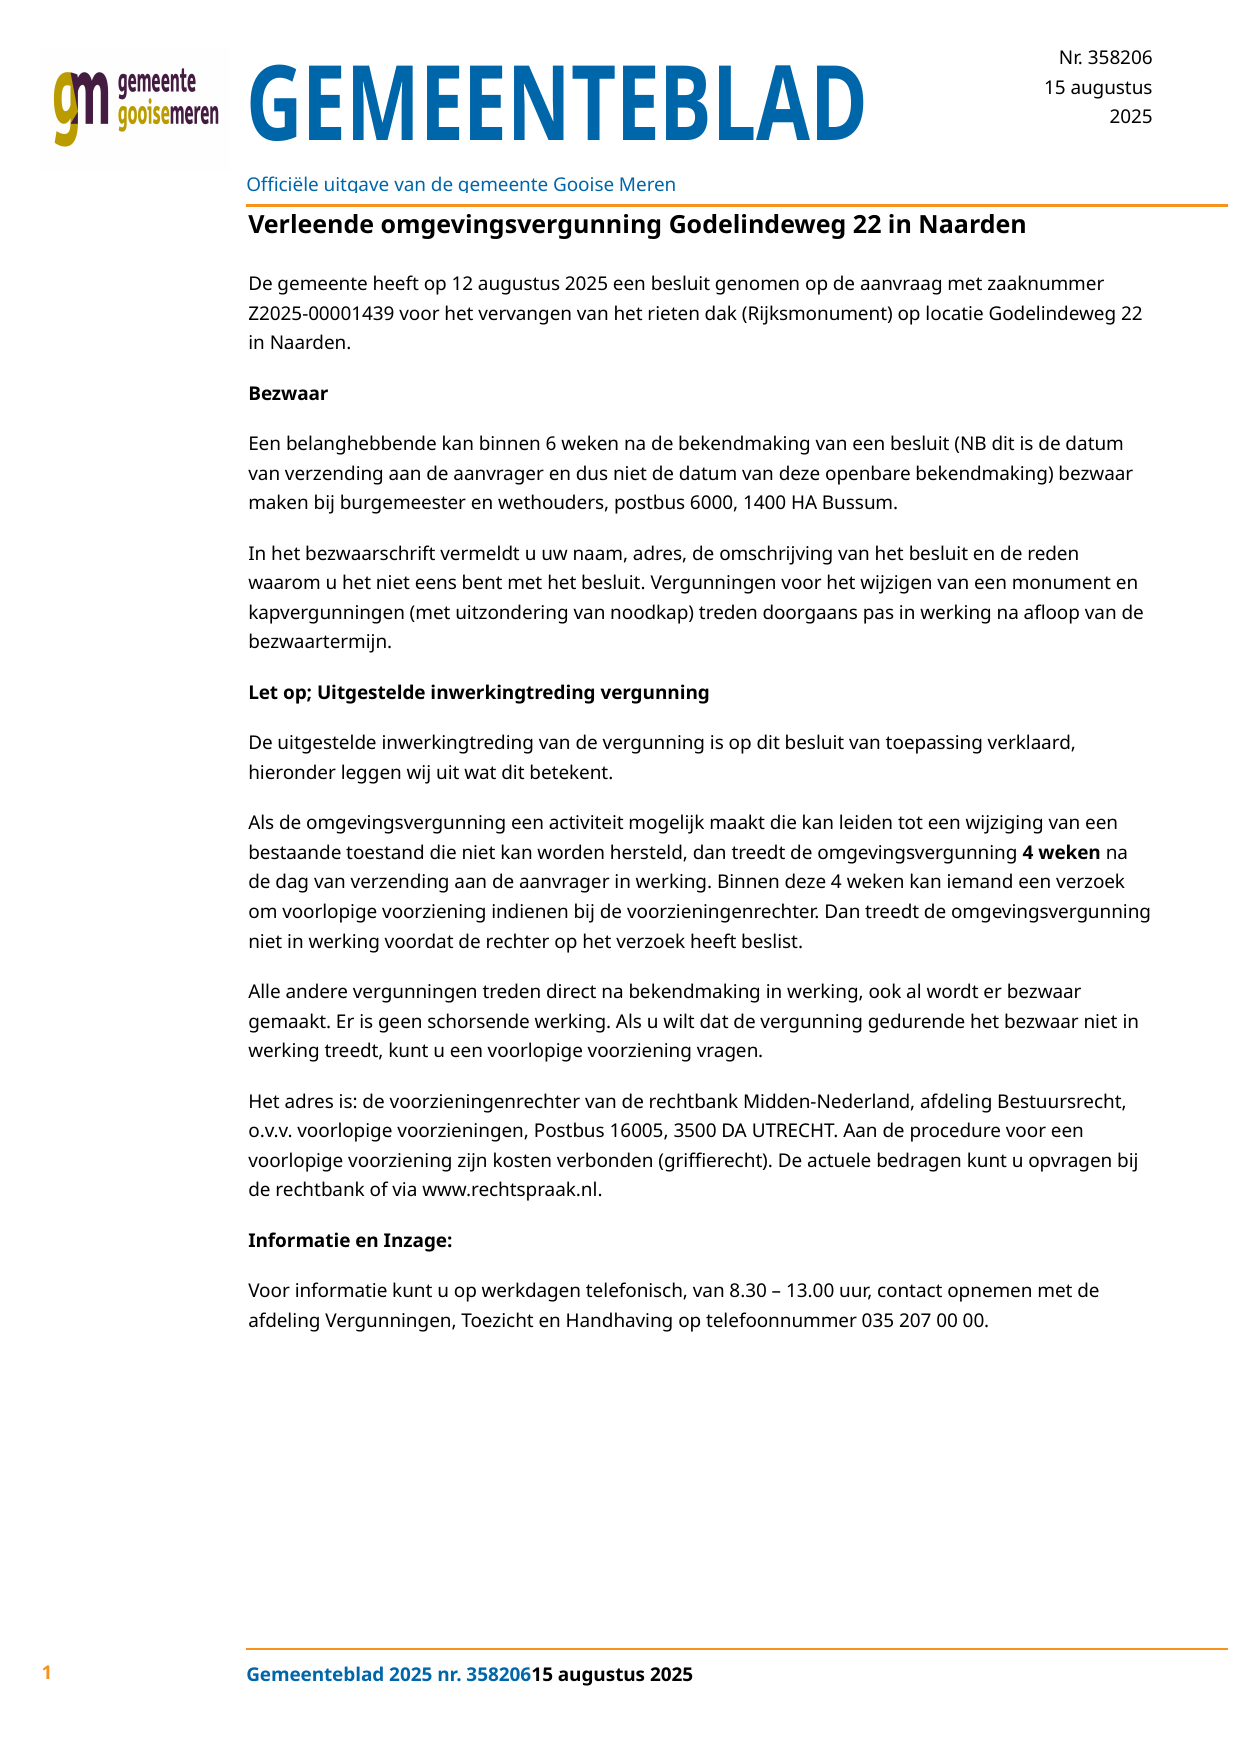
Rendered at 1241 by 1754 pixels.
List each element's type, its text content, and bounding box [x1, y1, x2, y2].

text De uitgestelde inwerkingtreding van de vergunning is op dit besluit van toepassing verklaard, hieronder leggen wij uit wat dit betekent. [248, 729, 1152, 785]
text Voor informatie kunt u op werkdagen telefonisch, van 8.30 – 13.00 uur, contact opnemen met de afdeling Vergunningen, Toezicht en Handhaving op telefoonnummer 035 207 00 00. [248, 1277, 1152, 1333]
text Het adres is: de voorzieningenrechter van de rechtbank Midden-Nederland, afdeling Bestuursrecht, o.v.v. voorlopige voorzieningen, Postbus 16005, 3500 DA UTRECHT. Aan de procedure voor een voorlopige voorziening zijn kosten verbonden (griffierecht). De actuele bedragen kunt u opvragen bij de rechtbank of via www.rechtspraak.nl. [248, 1088, 1152, 1202]
text In het bezwaarschrift vermeldt u uw naam, adres, de omschrijving van het besluit en de reden waarom u het niet eens bent met het besluit. Vergunningen voor het wijzigen van een monument en kapvergunningen (met uitzondering van noodkap) treden doorgaans pas in werking na afloop van de bezwaartermijn. [248, 540, 1152, 654]
text Een belanghebbende kan binnen 6 weken na de bekendmaking van een besluit (NB dit is de datum van verzending aan de aanvrager en dus niet de datum van deze openbare bekendmaking) bezwaar maken bij burgemeester en wethouders, postbus 6000, 1400 HA Bussum. [248, 430, 1152, 515]
text Alle andere vergunningen treden direct na bekendmaking in werking, ook al wordt er bezwaar gemaakt. Er is geen schorsende werking. Als u wilt dat de vergunning gedurende het bezwaar niet in werking treedt, kunt u een voorlopige voorziening vragen. [248, 978, 1152, 1063]
text Bezwaar [248, 380, 1152, 406]
text Als de omgevingsvergunning een activiteit mogelijk maakt die kan leiden tot een wijziging van een bestaande toestand die niet kan worden hersteld, dan treedt de omgevingsvergunning 4 weken na de dag van verzending aan de aanvrager in werking. Binnen deze 4 weken kan iemand een verzoek om voorlopige voorziening indienen bij de voorzieningenrechter. Dan treedt de omgevingsvergunning niet in werking voordat de rechter op het verzoek heeft beslist. [248, 809, 1152, 953]
text De gemeente heeft op 12 augustus 2025 een besluit genomen op de aanvraag met zaaknummer Z2025-00001439 voor het vervangen van het rieten dak (Rijksmonument) op locatie Godelindeweg 22 in Naarden. [248, 270, 1152, 355]
text Let op; Uitgestelde inwerkingtreding vergunning [248, 679, 1152, 705]
picture [41, 47, 231, 172]
text Informatie en Inzage: [248, 1227, 1152, 1253]
text Verleende omgevingsvergunning Godelindeweg 22 in Naarden [248, 207, 1152, 241]
